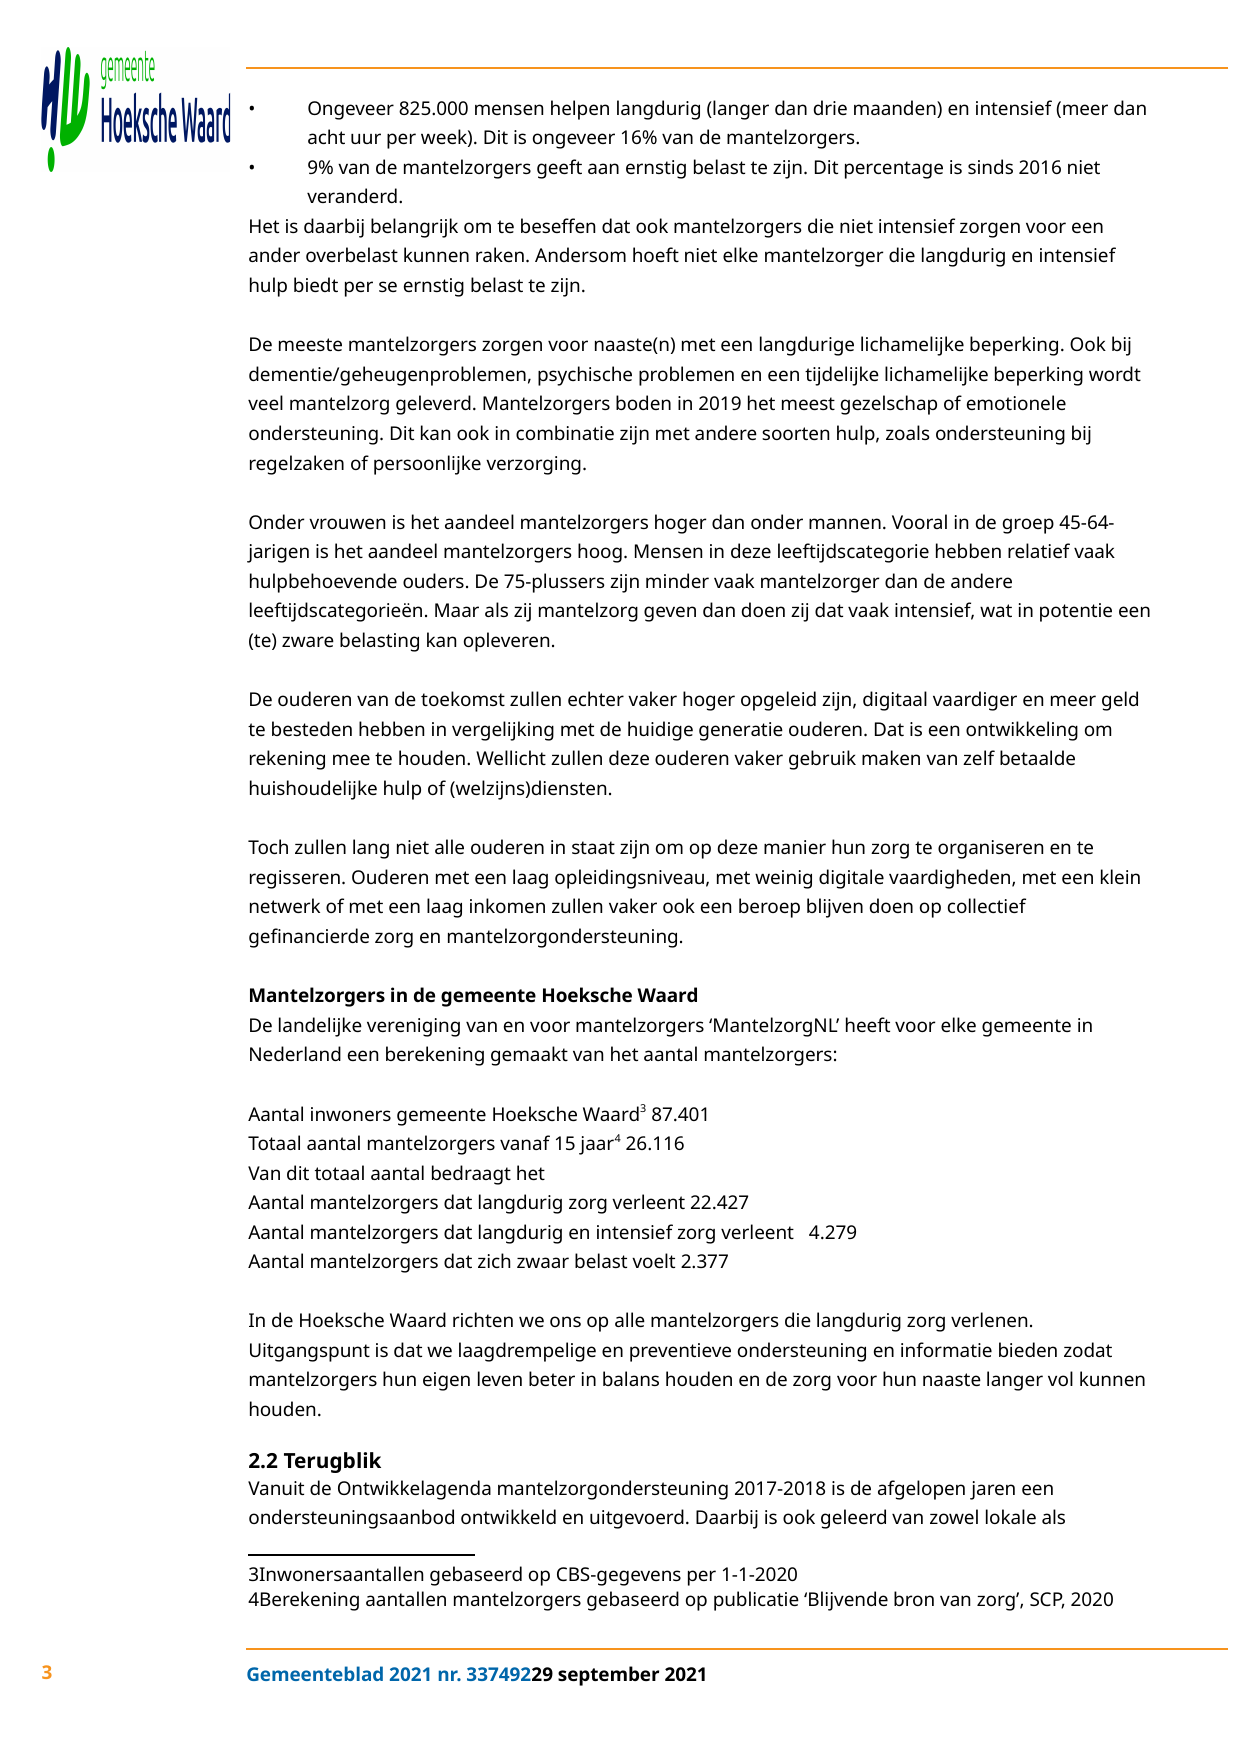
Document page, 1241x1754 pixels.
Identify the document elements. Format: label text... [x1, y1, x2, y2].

text Het is daarbij belangrijk om te beseffen dat ook mantelzorgers die niet intensief zorgen voor een ander overbelast kunnen raken. Andersom hoeft niet elke mantelzorger die langdurig en intensief hulp biedt per se ernstig belast te zijn. [248, 213, 1152, 298]
list Ongeveer 825.000 mensen helpen langdurig (langer dan drie maanden) en intensief (meer dan acht uur per week). Dit is ongeveer 16% van de mantelzorgers. [248, 95, 1152, 150]
text De ouderen van de toekomst zullen echter vaker hoger opgeleid zijn, digitaal vaardiger en meer geld te besteden hebben in vergelijking met de huidige generatie ouderen. Dat is een ontwikkeling om rekening mee te houden. Wellicht zullen deze ouderen vaker gebruik maken van zelf betaalde huishoudelijke hulp of (welzijns)diensten. [248, 686, 1152, 801]
list 9% van de mantelzorgers geeft aan ernstig belast te zijn. Dit percentage is sinds 2016 niet veranderd. [248, 154, 1152, 209]
picture [41, 47, 231, 172]
table_header Mantelzorgers in de gemeente Hoeksche Waard De landelijke vereniging van en voor mantelzorgers ‘MantelzorgNL’ heeft voor elke gemeente in Nederland een berekening gemaakt van het aantal mantelzorgers: Aantal inwoners gemeente Hoeksche Waard 87.401 Totaal aantal mantelzorgers vanaf 15 jaar 26.116 Van dit totaal aantal bedraagt het Aantal mantelzorgers dat langdurig zorg verleent 22.427 Aantal mantelzorgers dat langdurig en intensief zorg verleent 4.279 Aantal mantelzorgers dat zich zwaar belast voelt 2.377 [248, 983, 1152, 1274]
text Toch zullen lang niet alle ouderen in staat zijn om op deze manier hun zorg te organiseren en te regisseren. Ouderen met een laag opleidingsniveau, met weinig digitale vaardigheden, met een klein netwerk of met een laag inkomen zullen vaker ook een beroep blijven doen op collectief gefinancierde zorg en mantelzorgondersteuning. [248, 834, 1152, 949]
text In de Hoeksche Waard richten we ons op alle mantelzorgers die langdurig zorg verlenen. Uitgangspunt is dat we laagdrempelige en preventieve ondersteuning en informatie bieden zodat mantelzorgers hun eigen leven beter in balans houden en de zorg voor hun naaste langer vol kunnen houden. [248, 1307, 1152, 1422]
text Onder vrouwen is het aandeel mantelzorgers hoger dan onder mannen. Vooral in de groep 45-64-jarigen is het aandeel mantelzorgers hoog. Mensen in deze leeftijdscategorie hebben relatief vaak hulpbehoevende ouders. De 75-plussers zijn minder vaak mantelzorger dan de andere leeftijdscategorieën. Maar als zij mantelzorg geven dan doen zij dat vaak intensief, wat in potentie een (te) zware belasting kan opleveren. [248, 509, 1152, 653]
text Vanuit de Ontwikkelagenda mantelzorgondersteuning 2017-2018 is de afgelopen jaren een ondersteuningsaanbod ontwikkeld en uitgevoerd. Daarbij is ook geleerd van zowel lokale als [248, 1475, 1152, 1530]
text 2.2 Terugblik [248, 1446, 1152, 1475]
text De meeste mantelzorgers zorgen voor naaste(n) met een langdurige lichamelijke beperking. Ook bij dementie/geheugenproblemen, psychische problemen en een tijdelijke lichamelijke beperking wordt veel mantelzorg geleverd. Mantelzorgers boden in 2019 het meest gezelschap of emotionele ondersteuning. Dit kan ook in combinatie zijn met andere soorten hulp, zoals ondersteuning bij regelzaken of persoonlijke verzorging. [248, 331, 1152, 476]
